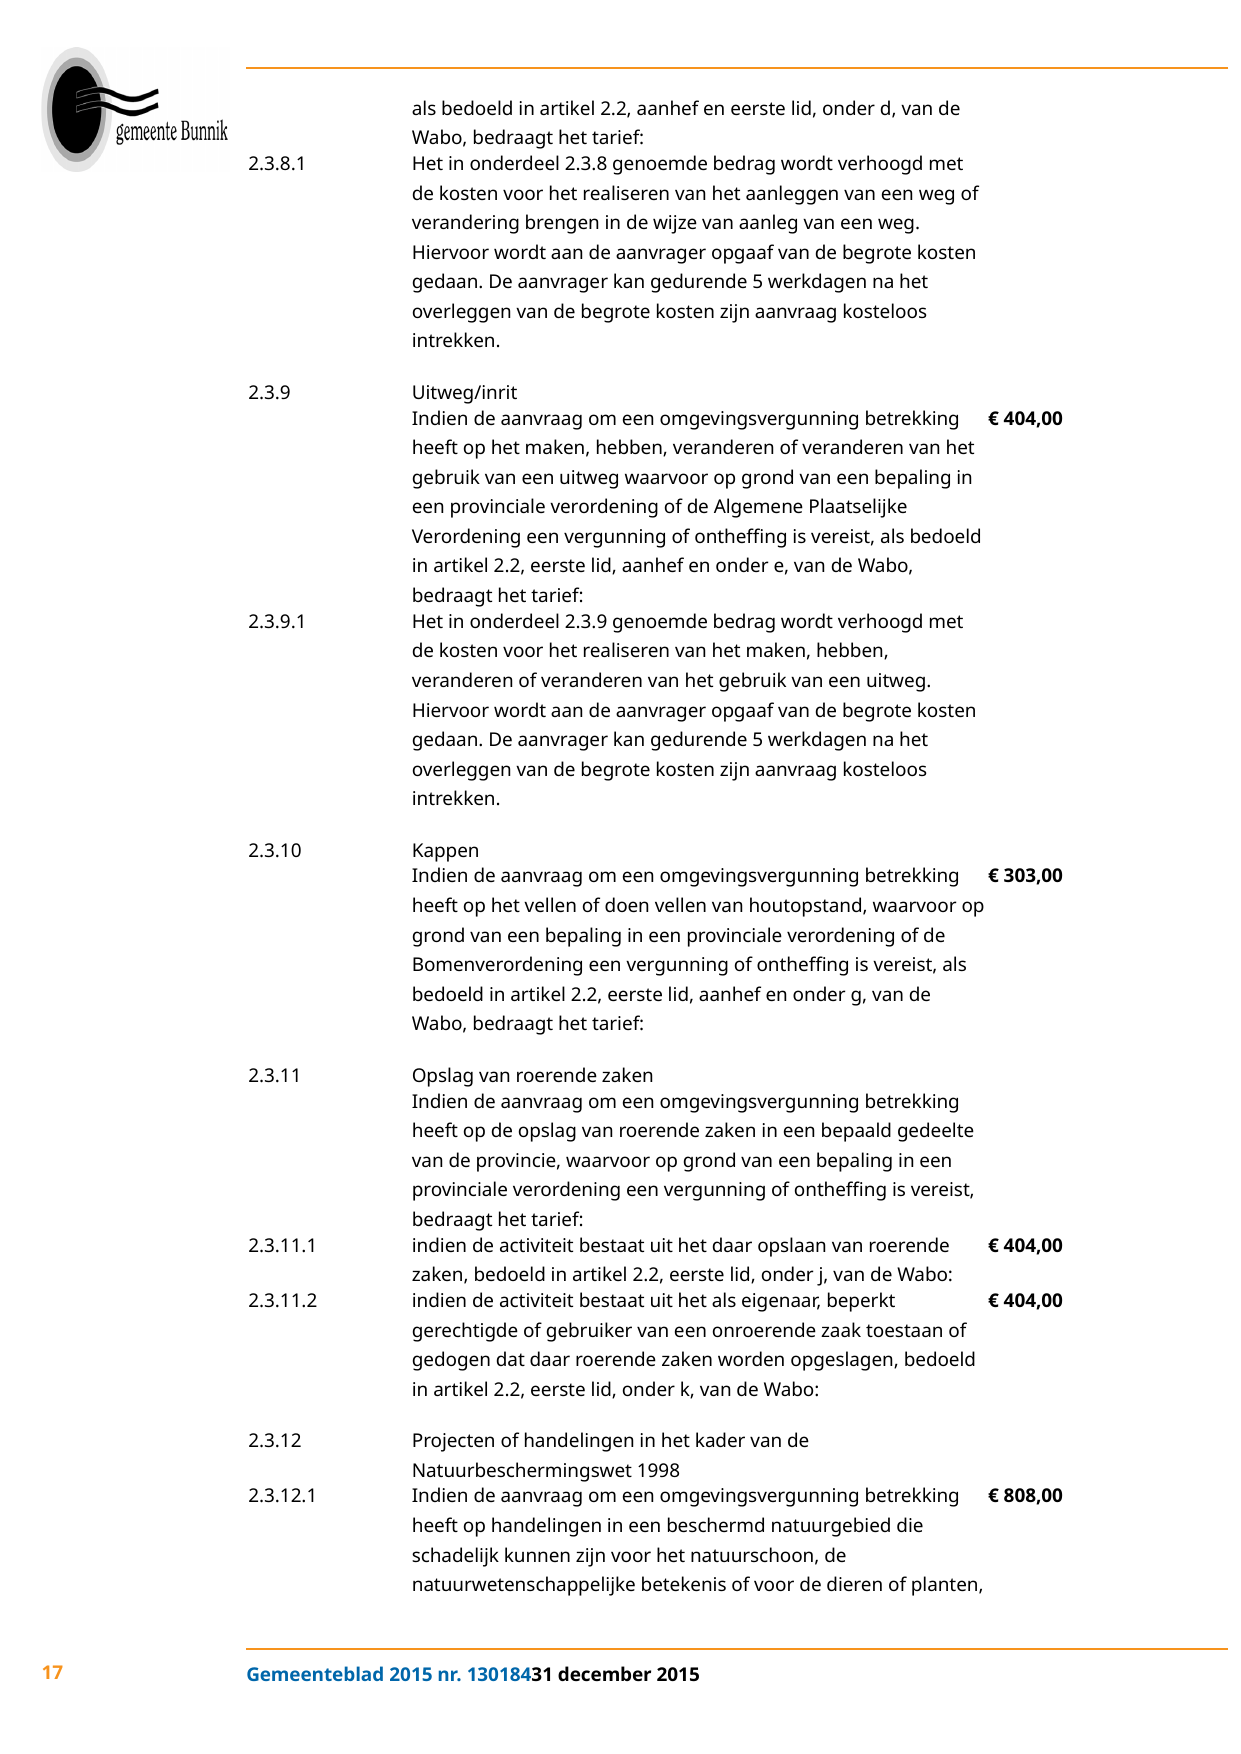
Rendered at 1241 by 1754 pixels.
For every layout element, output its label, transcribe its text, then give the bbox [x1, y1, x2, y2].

table_cell 2.3.11 [248, 1062, 412, 1088]
table_cell [248, 811, 412, 837]
table_cell Projecten of handelingen in het kader van de Natuurbeschermingswet 1998 [412, 1428, 988, 1483]
table_cell [988, 608, 1152, 811]
table_cell [988, 837, 1152, 863]
table_cell 2.3.8.1 [248, 150, 412, 353]
table_cell Uitweg/inrit [412, 379, 988, 405]
table_cell € 404,00 [988, 405, 1152, 608]
table_cell Indien de aanvraag om een omgevingsvergunning betrekking heeft op het vellen of doen vellen van houtopstand, waarvoor op grond van een bepaling in een provinciale verordening of de Bomenverordening een vergunning of ontheffing is vereist, als bedoeld in artikel 2.2, eerste lid, aanhef en onder g, van de Wabo, bedraagt het tarief: [412, 863, 988, 1036]
table_cell [412, 1036, 988, 1062]
table_cell indien de activiteit bestaat uit het daar opslaan van roerende zaken, bedoeld in artikel 2.2, eerste lid, onder j, van de Wabo: [412, 1232, 988, 1287]
table_cell [988, 150, 1152, 353]
table_cell 2.3.12 [248, 1428, 412, 1483]
table_cell [248, 95, 412, 150]
table_cell [412, 811, 988, 837]
picture [41, 47, 231, 172]
table_cell € 404,00 [988, 1287, 1152, 1402]
table_cell [988, 811, 1152, 837]
table_cell [248, 1402, 412, 1427]
table_cell [988, 1036, 1152, 1062]
table_cell [988, 353, 1152, 379]
table_cell [988, 1062, 1152, 1088]
table_cell € 808,00 [988, 1483, 1152, 1597]
table_cell € 303,00 [988, 863, 1152, 1036]
table_cell [988, 1088, 1152, 1232]
table_cell indien de activiteit bestaat uit het als eigenaar, beperkt gerechtigde of gebruiker van een onroerende zaak toestaan of gedogen dat daar roerende zaken worden opgeslagen, bedoeld in artikel 2.2, eerste lid, onder k, van de Wabo: [412, 1287, 988, 1402]
table_cell [412, 353, 988, 379]
table_cell 2.3.9.1 [248, 608, 412, 811]
table_cell 2.3.12.1 [248, 1483, 412, 1597]
table_cell Opslag van roerende zaken [412, 1062, 988, 1088]
table_cell [248, 1036, 412, 1062]
table_cell Indien de aanvraag om een omgevingsvergunning betrekking heeft op handelingen in een beschermd natuurgebied die schadelijk kunnen zijn voor het natuurschoon, de natuurwetenschappelijke betekenis of voor de dieren of planten, [412, 1483, 988, 1597]
table_cell [988, 1428, 1152, 1483]
table_cell [248, 863, 412, 1036]
table_cell 2.3.9 [248, 379, 412, 405]
table_cell Indien de aanvraag om een omgevingsvergunning betrekking heeft op de opslag van roerende zaken in een bepaald gedeelte van de provincie, waarvoor op grond van een bepaling in een provinciale verordening een vergunning of ontheffing is vereist, bedraagt het tarief: [412, 1088, 988, 1232]
table_cell 2.3.11.1 [248, 1232, 412, 1287]
table_cell [248, 1088, 412, 1232]
table_cell [412, 1402, 988, 1427]
table_cell [988, 379, 1152, 405]
table_cell Indien de aanvraag om een omgevingsvergunning betrekking heeft op het maken, hebben, veranderen of veranderen van het gebruik van een uitweg waarvoor op grond van een bepaling in een provinciale verordening of de Algemene Plaatselijke Verordening een vergunning of ontheffing is vereist, als bedoeld in artikel 2.2, eerste lid, aanhef en onder e, van de Wabo, bedraagt het tarief: [412, 405, 988, 608]
table_cell 2.3.10 [248, 837, 412, 863]
table_cell Kappen [412, 837, 988, 863]
table_cell [248, 405, 412, 608]
table_cell [988, 95, 1152, 150]
table_cell Het in onderdeel 2.3.8 genoemde bedrag wordt verhoogd met de kosten voor het realiseren van het aanleggen van een weg of verandering brengen in de wijze van aanleg van een weg. Hiervoor wordt aan de aanvrager opgaaf van de begrote kosten gedaan. De aanvrager kan gedurende 5 werkdagen na het overleggen van de begrote kosten zijn aanvraag kosteloos intrekken. [412, 150, 988, 353]
table_cell 2.3.11.2 [248, 1287, 412, 1402]
table_cell Het in onderdeel 2.3.9 genoemde bedrag wordt verhoogd met de kosten voor het realiseren van het maken, hebben, veranderen of veranderen van het gebruik van een uitweg. Hiervoor wordt aan de aanvrager opgaaf van de begrote kosten gedaan. De aanvrager kan gedurende 5 werkdagen na het overleggen van de begrote kosten zijn aanvraag kosteloos intrekken. [412, 608, 988, 811]
table_cell [248, 353, 412, 379]
table_cell als bedoeld in artikel 2.2, aanhef en eerste lid, onder d, van de Wabo, bedraagt het tarief: [412, 95, 988, 150]
table_cell € 404,00 [988, 1232, 1152, 1287]
table_cell [988, 1402, 1152, 1427]
